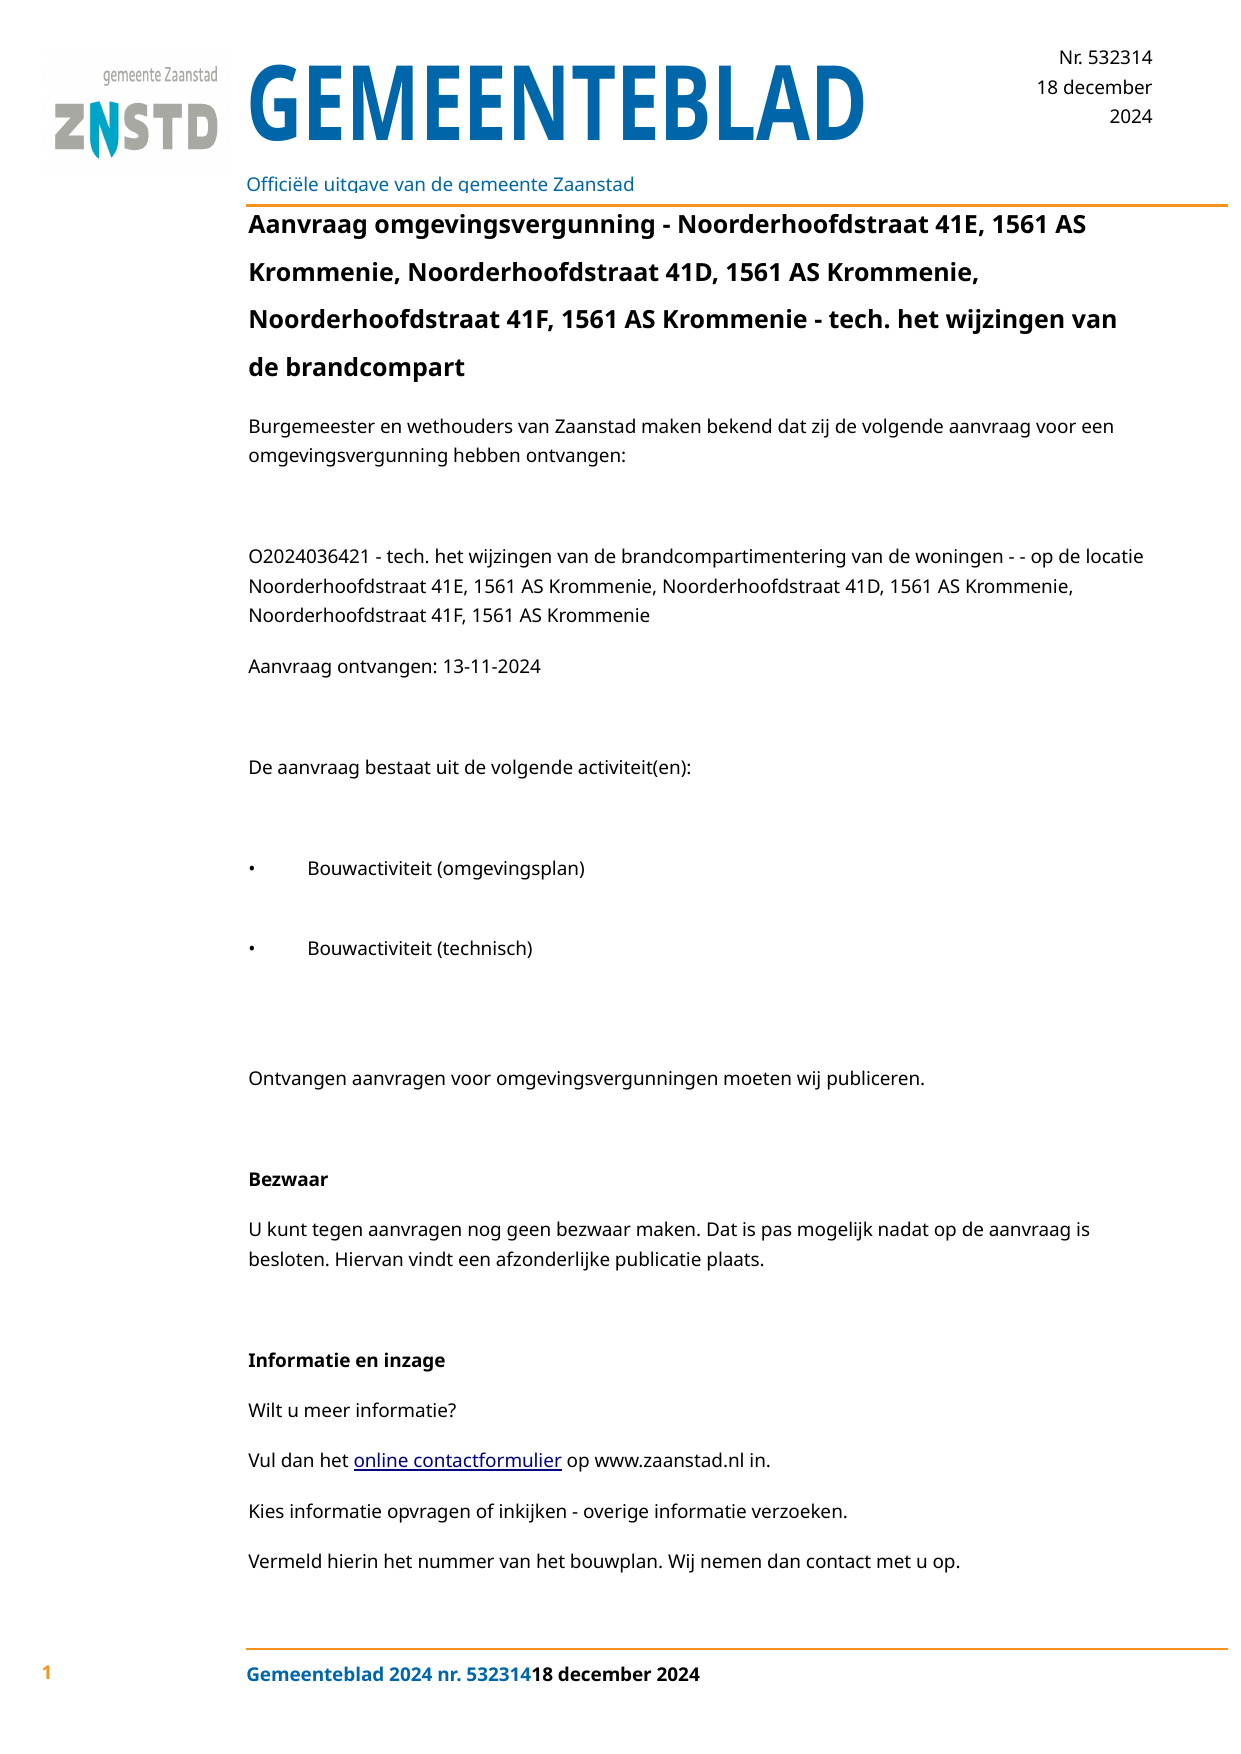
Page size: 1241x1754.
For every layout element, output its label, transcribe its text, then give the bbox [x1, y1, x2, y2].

text Burgemeester en wethouders van Zaanstad maken bekend dat zij de volgende aanvraag voor een omgevingsvergunning hebben ontvangen: [248, 413, 1152, 468]
text Bezwaar [248, 1166, 1152, 1192]
text Vermeld hierin het nummer van het bouwplan. Wij nemen dan contact met u op. [248, 1548, 1152, 1574]
list Bouwactiviteit (omgevingsplan) [248, 855, 1152, 881]
text Wilt u meer informatie? [248, 1397, 1152, 1423]
text O2024036421 - tech. het wijzingen van de brandcompartimentering van de woningen - - op de locatie Noorderhoofdstraat 41E, 1561 AS Krommenie, Noorderhoofdstraat 41D, 1561 AS Krommenie, Noorderhoofdstraat 41F, 1561 AS Krommenie [248, 543, 1152, 628]
text Ontvangen aanvragen voor omgevingsvergunningen moeten wij publiceren. [248, 1065, 1152, 1091]
text Informatie en inzage [248, 1347, 1152, 1373]
text Vul dan het online contactformulier op www.zaanstad.nl in. [248, 1448, 1152, 1473]
text De aanvraag bestaat uit de volgende activiteit(en): [248, 754, 1152, 780]
text Aanvraag omgevingsvergunning - Noorderhoofdstraat 41E, 1561 AS Krommenie, Noorderhoofdstraat 41D, 1561 AS Krommenie, Noorderhoofdstraat 41F, 1561 AS Krommenie - tech. het wijzingen van de brandcompart [248, 207, 1152, 384]
picture [41, 47, 231, 172]
text U kunt tegen aanvragen nog geen bezwaar maken. Dat is pas mogelijk nadat op de aanvraag is besloten. Hiervan vindt een afzonderlijke publicatie plaats. [248, 1216, 1152, 1272]
list Bouwactiviteit (technisch) [248, 935, 1152, 961]
text Aanvraag ontvangen: 13-11-2024 [248, 653, 1152, 679]
text Kies informatie opvragen of inkijken - overige informatie verzoeken. [248, 1498, 1152, 1524]
